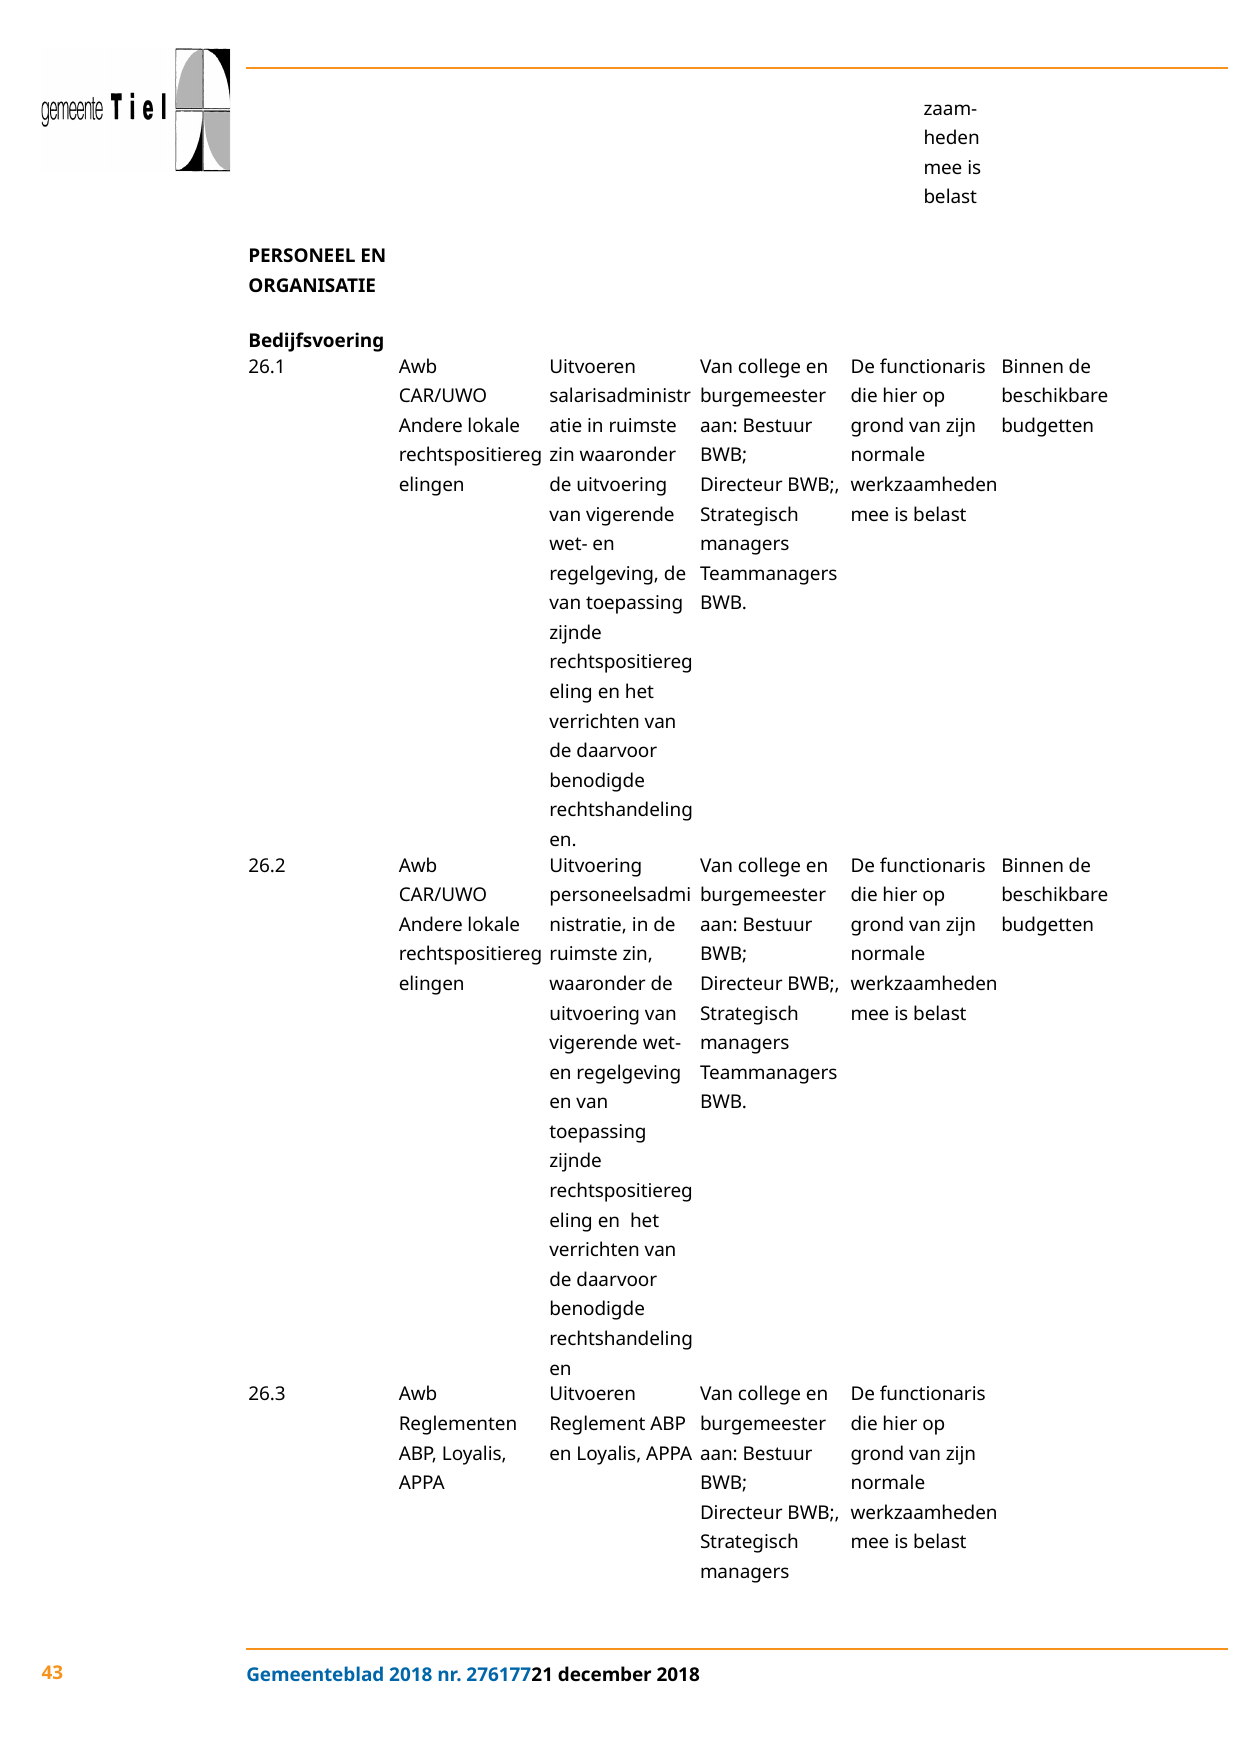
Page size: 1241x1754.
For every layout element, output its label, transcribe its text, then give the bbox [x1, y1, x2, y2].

table_cell [435, 95, 627, 209]
table_cell De functionaris die hier op grond van zijn normale werkzaamheden mee is belast [850, 1381, 1001, 1584]
table_cell zaam- heden mee is belast [923, 95, 997, 209]
table_cell [248, 95, 434, 209]
table_cell 26.2 [248, 852, 398, 1381]
table_cell Awb CAR/UWO Andere lokale rechtspositieregelingen [399, 852, 549, 1381]
picture [41, 47, 231, 172]
table_cell [628, 95, 923, 209]
table_cell Uitvoeren Reglement ABP en Loyalis, APPA [549, 1381, 700, 1584]
table_cell [1071, 95, 1152, 209]
table_cell [1001, 1381, 1152, 1584]
table_cell Uitvoeren salarisadministratie in ruimste zin waaronder de uitvoering van vigerende wet- en regelgeving, de van toepassing zijnde rechtspositieregeling en het verrichten van de daarvoor benodigde rechtshandelingen. [549, 353, 700, 852]
table_cell Van college en burgemeester aan: Bestuur BWB; Directeur BWB;, Strategisch managers Teammanagers BWB. [700, 852, 850, 1381]
table_cell Awb Reglementen ABP, Loyalis, APPA [399, 1381, 549, 1584]
table_cell De functionaris die hier op grond van zijn normale werkzaamheden mee is belast [850, 852, 1001, 1381]
table_cell Van college en burgemeester aan: Bestuur BWB; Directeur BWB;, Strategisch managers Teammanagers BWB. [700, 353, 850, 852]
table_cell 26.3 [248, 1381, 398, 1584]
table_cell Bedijfsvoering [248, 327, 398, 353]
table_cell Binnen de beschikbare budgetten [1001, 353, 1152, 852]
table_header PERSONEEL EN ORGANISATIE [248, 242, 398, 327]
table_cell Awb CAR/UWO Andere lokale rechtspositieregelingen [399, 353, 549, 852]
table_cell 26.1 [248, 353, 398, 852]
table_cell Van college en burgemeester aan: Bestuur BWB; Directeur BWB;, Strategisch managers [700, 1381, 850, 1584]
table_cell Binnen de beschikbare budgetten [1001, 852, 1152, 1381]
table_cell De functionaris die hier op grond van zijn normale werkzaamheden mee is belast [850, 353, 1001, 852]
table_cell Uitvoering personeelsadministratie, in de ruimste zin, waaronder de uitvoering van vigerende wet- en regelgeving en van toepassing zijnde rechtspositieregeling en het verrichten van de daarvoor benodigde rechtshandelingen [549, 852, 700, 1381]
table_cell [997, 95, 1071, 209]
